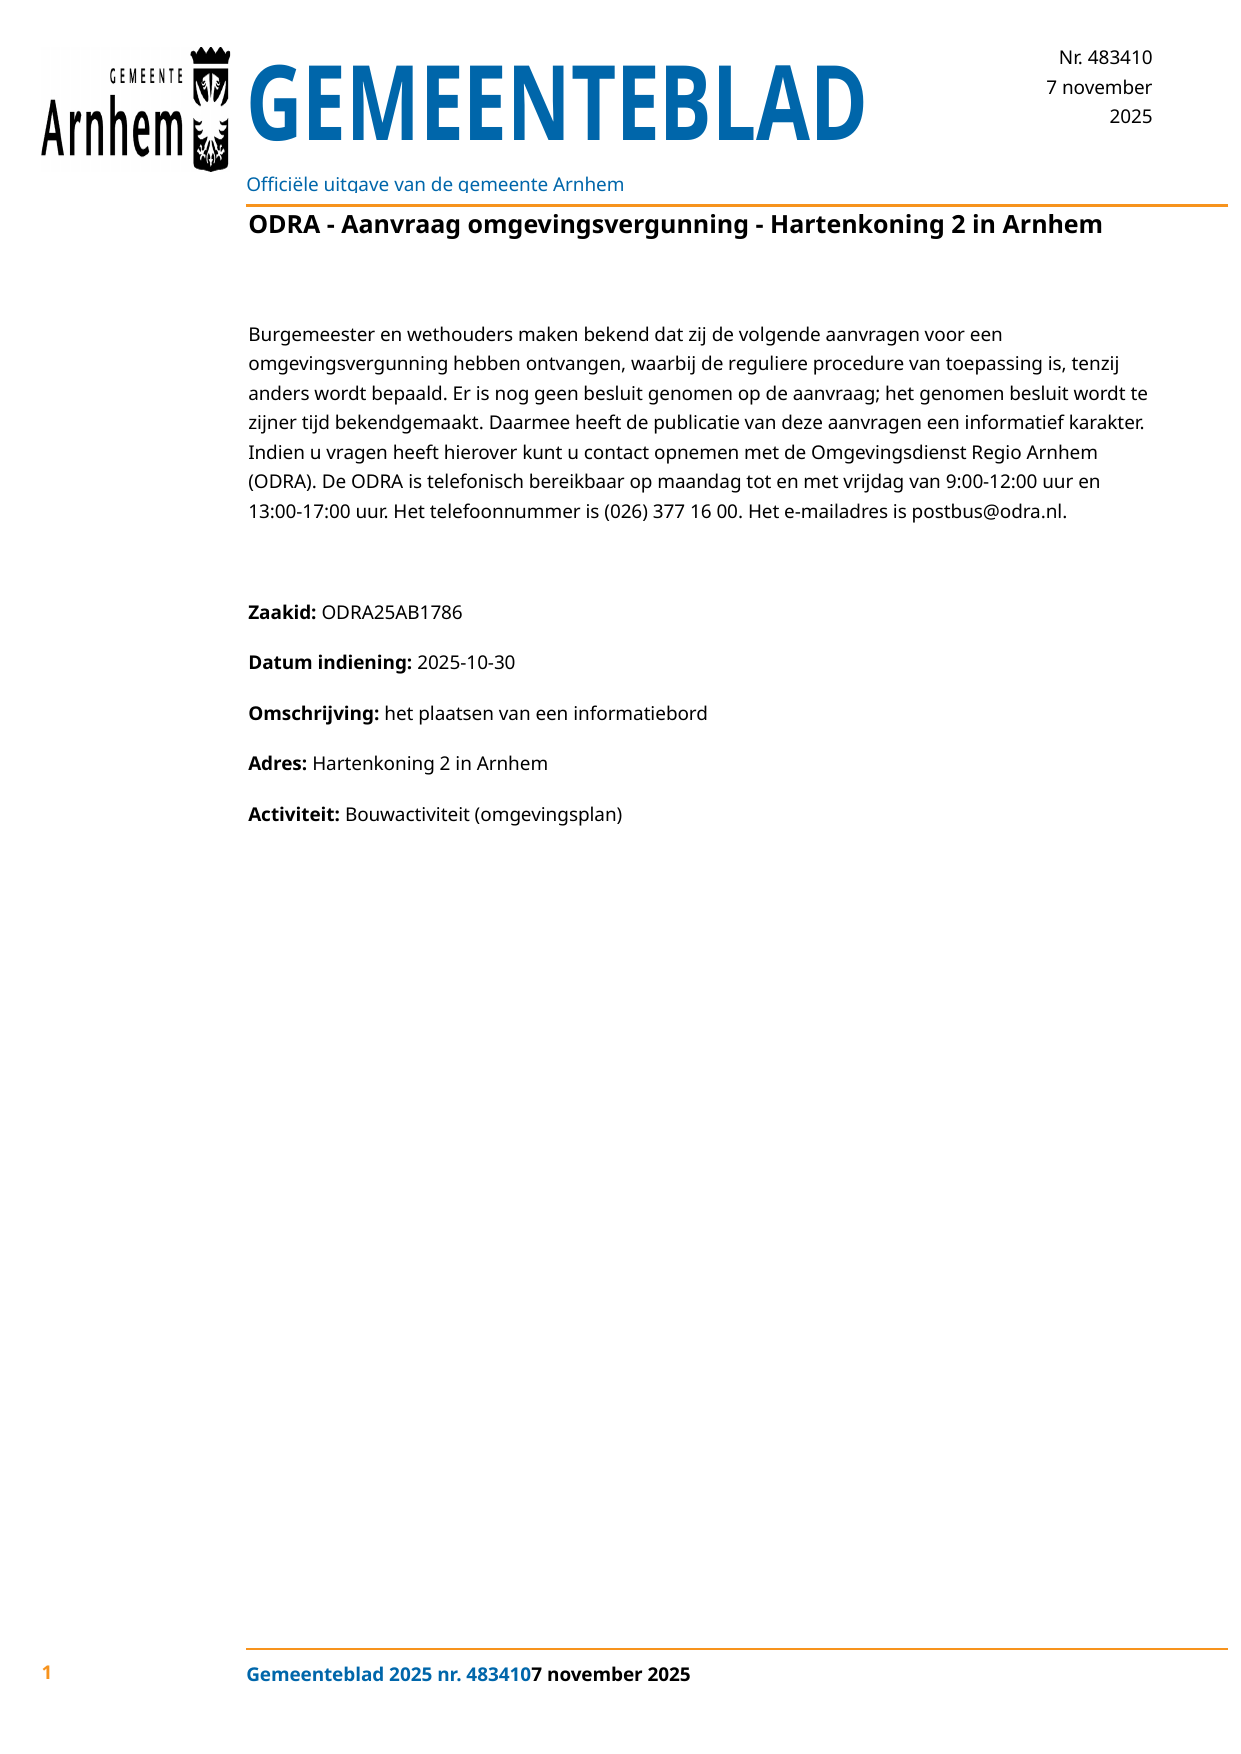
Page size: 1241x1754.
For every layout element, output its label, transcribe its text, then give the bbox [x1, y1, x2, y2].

text Zaakid: ODRA25AB1786 [248, 599, 1152, 625]
text Burgemeester en wethouders maken bekend dat zij de volgende aanvragen voor een omgevingsvergunning hebben ontvangen, waarbij de reguliere procedure van toepassing is, tenzij anders wordt bepaald. Er is nog geen besluit genomen op de aanvraag; het genomen besluit wordt te zijner tijd bekendgemaakt. Daarmee heeft de publicatie van deze aanvragen een informatief karakter. Indien u vragen heeft hierover kunt u contact opnemen met de Omgevingsdienst Regio Arnhem (ODRA). De ODRA is telefonisch bereikbaar op maandag tot en met vrijdag van 9:00-12:00 uur en 13:00-17:00 uur. Het telefoonnummer is (026) 377 16 00. Het e-mailadres is postbus@odra.nl. [248, 321, 1152, 524]
text Datum indiening: 2025-10-30 [248, 649, 1152, 675]
text Activiteit: Bouwactiviteit (omgevingsplan) [248, 801, 1152, 826]
text ODRA - Aanvraag omgevingsvergunning - Hartenkoning 2 in Arnhem [248, 207, 1152, 241]
picture [41, 47, 231, 172]
text Adres: Hartenkoning 2 in Arnhem [248, 750, 1152, 776]
text Omschrijving: het plaatsen van een informatiebord [248, 700, 1152, 726]
